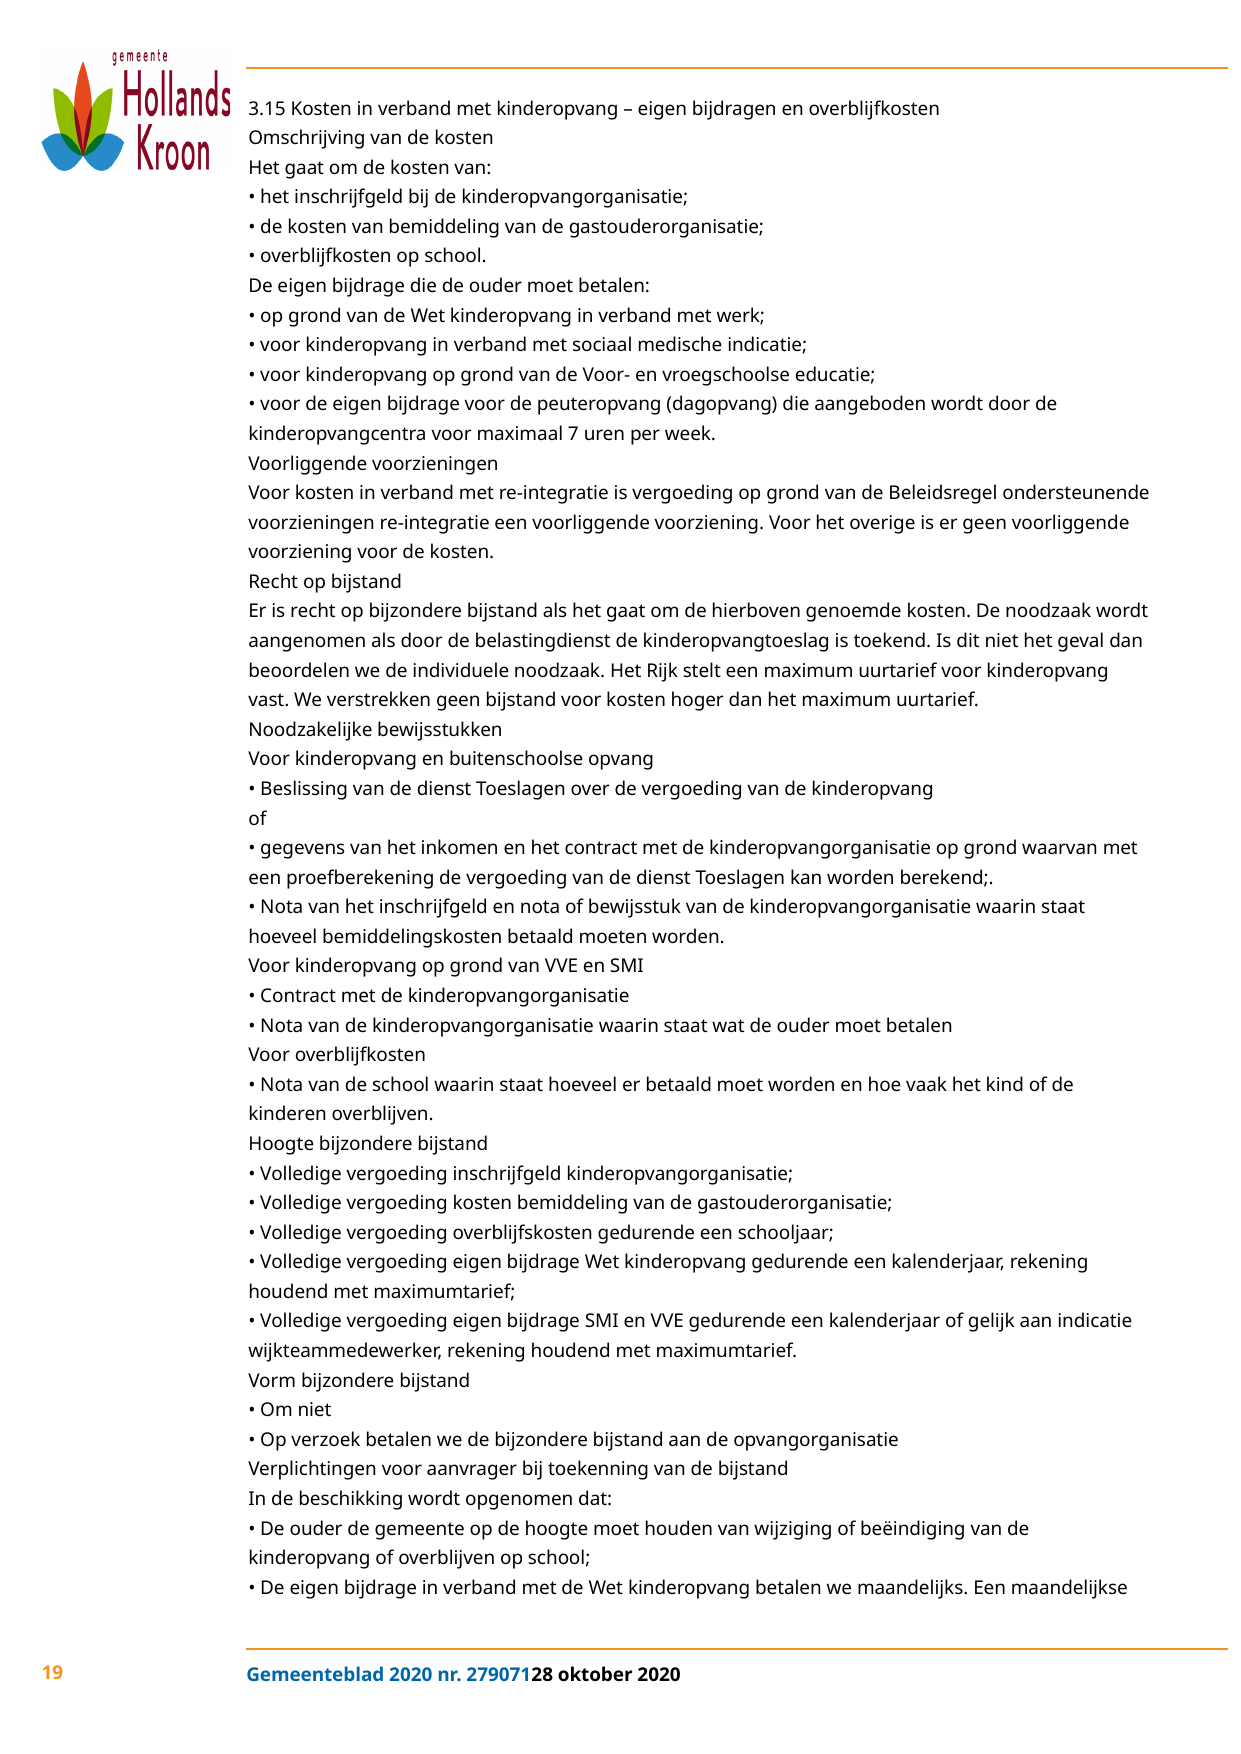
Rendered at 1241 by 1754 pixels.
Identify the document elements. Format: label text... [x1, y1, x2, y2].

text • Volledige vergoeding inschrijfgeld kinderopvangorganisatie; [248, 1160, 1152, 1186]
text • voor de eigen bijdrage voor de peuteropvang (dagopvang) die aangeboden wordt door de kinderopvangcentra voor maximaal 7 uren per week. [248, 391, 1152, 446]
text Vorm bijzondere bijstand [248, 1367, 1152, 1393]
text • de kosten van bemiddeling van de gastouderorganisatie; [248, 213, 1152, 239]
text • Nota van de kinderopvangorganisatie waarin staat wat de ouder moet betalen [248, 1012, 1152, 1038]
text of [248, 805, 1152, 831]
text Recht op bijstand [248, 568, 1152, 594]
text Verplichtingen voor aanvrager bij toekenning van de bijstand [248, 1456, 1152, 1481]
text Voor kosten in verband met re-integratie is vergoeding op grond van de Beleidsregel ondersteunende voorzieningen re-integratie een voorliggende voorziening. Voor het overige is er geen voorliggende voorziening voor de kosten. [248, 479, 1152, 564]
text • Volledige vergoeding eigen bijdrage Wet kinderopvang gedurende een kalenderjaar, rekening houdend met maximumtarief; [248, 1248, 1152, 1304]
text • Volledige vergoeding eigen bijdrage SMI en VVE gedurende een kalenderjaar of gelijk aan indicatie wijkteammedewerker, rekening houdend met maximumtarief. [248, 1308, 1152, 1363]
text Voor kinderopvang op grond van VVE en SMI [248, 953, 1152, 978]
text Voor overblijfkosten [248, 1041, 1152, 1067]
text Het gaat om de kosten van: [248, 154, 1152, 180]
text 3.15 Kosten in verband met kinderopvang – eigen bijdragen en overblijfkosten [248, 95, 1152, 121]
text Voor kinderopvang en buitenschoolse opvang [248, 746, 1152, 771]
text • Volledige vergoeding kosten bemiddeling van de gastouderorganisatie; [248, 1189, 1152, 1215]
text • voor kinderopvang in verband met sociaal medische indicatie; [248, 331, 1152, 357]
text • Volledige vergoeding overblijfskosten gedurende een schooljaar; [248, 1219, 1152, 1245]
text Voorliggende voorzieningen [248, 450, 1152, 476]
text • overblijfkosten op school. [248, 243, 1152, 268]
text • gegevens van het inkomen en het contract met de kinderopvangorganisatie op grond waarvan met een proefberekening de vergoeding van de dienst Toeslagen kan worden berekend;. [248, 834, 1152, 890]
text • op grond van de Wet kinderopvang in verband met werk; [248, 302, 1152, 328]
text Hoogte bijzondere bijstand [248, 1130, 1152, 1156]
text • Contract met de kinderopvangorganisatie [248, 982, 1152, 1008]
text De eigen bijdrage die de ouder moet betalen: [248, 272, 1152, 298]
text Er is recht op bijzondere bijstand als het gaat om de hierboven genoemde kosten. De noodzaak wordt aangenomen als door de belastingdienst de kinderopvangtoeslag is toekend. Is dit niet het geval dan beoordelen we de individuele noodzaak. Het Rijk stelt een maximum uurtarief voor kinderopvang vast. We verstrekken geen bijstand voor kosten hoger dan het maximum uurtarief. [248, 598, 1152, 712]
text • het inschrijfgeld bij de kinderopvangorganisatie; [248, 183, 1152, 209]
picture [41, 47, 231, 172]
text Noodzakelijke bewijsstukken [248, 716, 1152, 742]
text Omschrijving van de kosten [248, 124, 1152, 150]
text • De ouder de gemeente op de hoogte moet houden van wijziging of beëindiging van de kinderopvang of overblijven op school; [248, 1515, 1152, 1570]
text kinderen overblijven. [248, 1101, 1152, 1126]
text • De eigen bijdrage in verband met de Wet kinderopvang betalen we maandelijks. Een maandelijkse [248, 1574, 1152, 1600]
text • Nota van de school waarin staat hoeveel er betaald moet worden en hoe vaak het kind of de [248, 1071, 1152, 1097]
text In de beschikking wordt opgenomen dat: [248, 1485, 1152, 1511]
text • Om niet [248, 1396, 1152, 1422]
text • voor kinderopvang op grond van de Voor- en vroegschoolse educatie; [248, 361, 1152, 387]
text • Nota van het inschrijfgeld en nota of bewijsstuk van de kinderopvangorganisatie waarin staat hoeveel bemiddelingskosten betaald moeten worden. [248, 893, 1152, 949]
text • Op verzoek betalen we de bijzondere bijstand aan de opvangorganisatie [248, 1426, 1152, 1452]
text • Beslissing van de dienst Toeslagen over de vergoeding van de kinderopvang [248, 775, 1152, 801]
